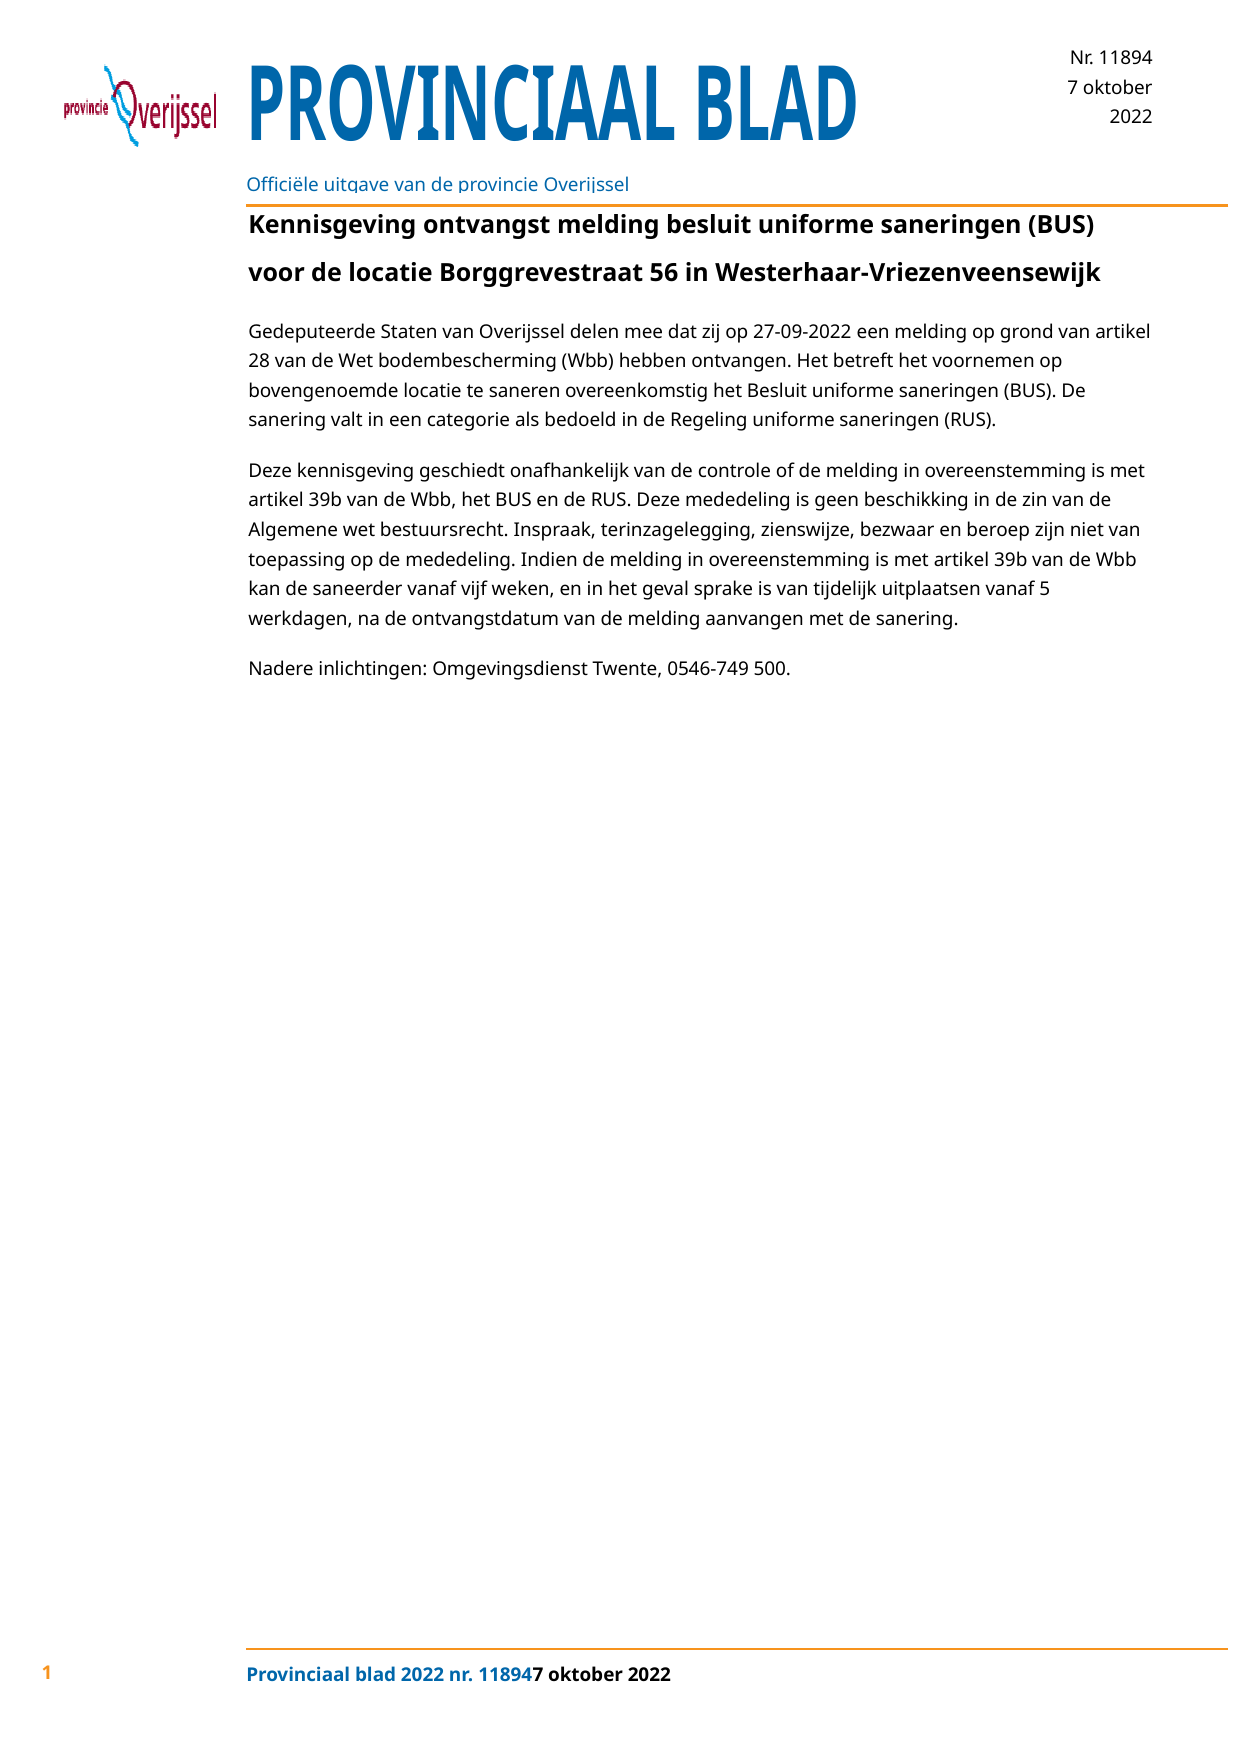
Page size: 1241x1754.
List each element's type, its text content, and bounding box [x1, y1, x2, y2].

text Nadere inlichtingen: Omgevingsdienst Twente, 0546-749 500. [248, 655, 1152, 681]
text Deze kennisgeving geschiedt onafhankelijk van de controle of de melding in overeenstemming is met artikel 39b van de Wbb, het BUS en de RUS. Deze mededeling is geen beschikking in de zin van de Algemene wet bestuursrecht. Inspraak, terinzagelegging, zienswijze, bezwaar en beroep zijn niet van toepassing op de mededeling. Indien de melding in overeenstemming is met artikel 39b van de Wbb kan de saneerder vanaf vijf weken, en in het geval sprake is van tijdelijk uitplaatsen vanaf 5 werkdagen, na de ontvangstdatum van de melding aanvangen met de sanering. [248, 457, 1152, 631]
text Kennisgeving ontvangst melding besluit uniforme saneringen (BUS) voor de locatie Borggrevestraat 56 in Westerhaar-Vriezenveensewijk [248, 207, 1152, 288]
text Gedeputeerde Staten van Overijssel delen mee dat zij op 27-09-2022 een melding op grond van artikel 28 van de Wet bodembescherming (Wbb) hebben ontvangen. Het betreft het voornemen op bovengenoemde locatie te saneren overeenkomstig het Besluit uniforme saneringen (BUS). De sanering valt in een categorie als bedoeld in de Regeling uniforme saneringen (RUS). [248, 318, 1152, 432]
picture [41, 47, 231, 172]
